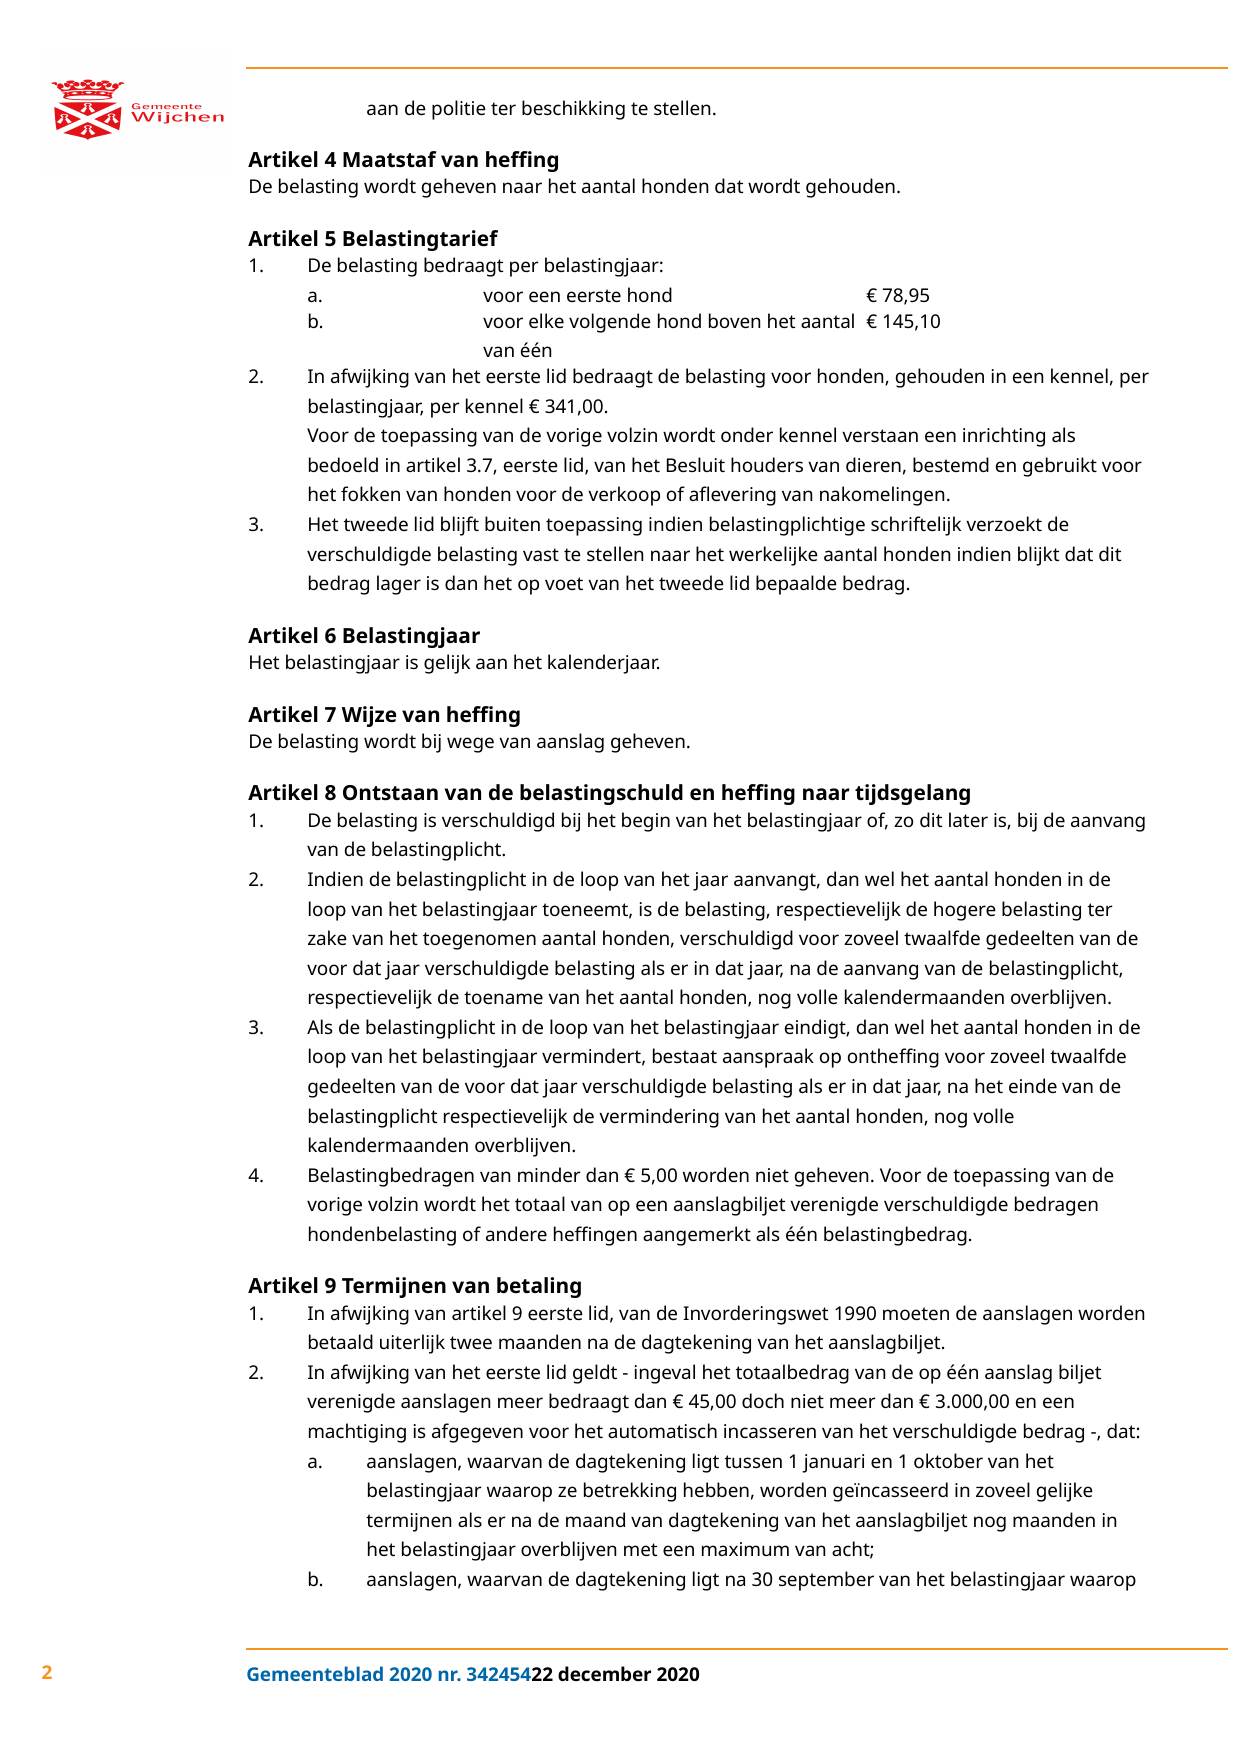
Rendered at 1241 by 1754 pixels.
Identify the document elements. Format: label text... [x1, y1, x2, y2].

list Belastingbedragen van minder dan € 5,00 worden niet geheven. Voor de toepassing van de vorige volzin wordt het totaal van op een aanslagbiljet verenigde verschuldigde bedragen hondenbelasting of andere heffingen aangemerkt als één belastingbedrag. [248, 1162, 1152, 1247]
table_cell b. [307, 308, 483, 363]
list Indien de belastingplicht in de loop van het jaar aanvangt, dan wel het aantal honden in de loop van het belastingjaar toeneemt, is de belasting, respectievelijk de hogere belasting ter zake van het toegenomen aantal honden, verschuldigd voor zoveel twaalfde gedeelten van de voor dat jaar verschuldigde belasting als er in dat jaar, na de aanvang van de belastingplicht, respectievelijk de toename van het aantal honden, nog volle kalendermaanden overblijven. [248, 866, 1152, 1010]
list aanslagen, waarvan de dagtekening ligt tussen 1 januari en 1 oktober van het belastingjaar waarop ze betrekking hebben, worden geïncasseerd in zoveel gelijke termijnen als er na de maand van dagtekening van het aanslagbiljet nog maanden in het belastingjaar overblijven met een maximum van acht; [307, 1448, 1152, 1562]
text Artikel 9 Termijnen van betaling [248, 1272, 1152, 1300]
list Als de belastingplicht in de loop van het belastingjaar eindigt, dan wel het aantal honden in de loop van het belastingjaar vermindert, bestaat aanspraak op ontheffing voor zoveel twaalfde gedeelten van de voor dat jaar verschuldigde belasting als er in dat jaar, na het einde van de belastingplicht respectievelijk de vermindering van het aantal honden, nog volle kalendermaanden overblijven. [248, 1014, 1152, 1158]
list De belasting bedraagt per belastingjaar: [248, 252, 1152, 278]
text Artikel 5 Belastingtarief [248, 224, 1152, 252]
table_cell € 145,10 [866, 308, 1211, 363]
text De belasting wordt bij wege van aanslag geheven. [248, 728, 1152, 754]
picture [41, 47, 231, 172]
list De belasting is verschuldigd bij het begin van het belastingjaar of, zo dit later is, bij de aanvang van de belastingplicht. [248, 807, 1152, 862]
list Voor de toepassing van de vorige volzin wordt onder kennel verstaan een inrichting als bedoeld in artikel 3.7, eerste lid, van het Besluit houders van dieren, bestemd en gebruikt voor het fokken van honden voor de verkoop of aflevering van nakomelingen. [248, 422, 1152, 507]
table_header a. [307, 282, 483, 308]
text Artikel 8 Ontstaan van de belastingschuld en heffing naar tijdsgelang [248, 778, 1152, 807]
text Artikel 7 Wijze van heffing [248, 700, 1152, 728]
text Het belastingjaar is gelijk aan het kalenderjaar. [248, 649, 1152, 675]
list In afwijking van het eerste lid bedraagt de belasting voor honden, gehouden in een kennel, per belastingjaar, per kennel € 341,00. [248, 363, 1152, 419]
table_header voor een eerste hond [483, 282, 866, 308]
list Het tweede lid blijft buiten toepassing indien belastingplichtige schriftelijk verzoekt de verschuldigde belasting vast te stellen naar het werkelijke aantal honden indien blijkt dat dit bedrag lager is dan het op voet van het tweede lid bepaalde bedrag. [248, 511, 1152, 596]
table_header € 78,95 [866, 282, 1211, 308]
list aan de politie ter beschikking te stellen. [307, 95, 1152, 121]
table_cell voor elke volgende hond boven het aantal van één [483, 308, 866, 363]
list In afwijking van artikel 9 eerste lid, van de Invorderingswet 1990 moeten de aanslagen worden betaald uiterlijk twee maanden na de dagtekening van het aanslagbiljet. [248, 1300, 1152, 1355]
text De belasting wordt geheven naar het aantal honden dat wordt gehouden. [248, 174, 1152, 199]
text Artikel 4 Maatstaf van heffing [248, 145, 1152, 174]
text Artikel 6 Belastingjaar [248, 621, 1152, 649]
list aanslagen, waarvan de dagtekening ligt na 30 september van het belastingjaar waarop [307, 1566, 1152, 1592]
list In afwijking van het eerste lid geldt - ingeval het totaalbedrag van de op één aanslag biljet verenigde aanslagen meer bedraagt dan € 45,00 doch niet meer dan € 3.000,00 en een machtiging is afgegeven voor het automatisch incasseren van het verschuldigde bedrag -, dat: [248, 1359, 1152, 1444]
